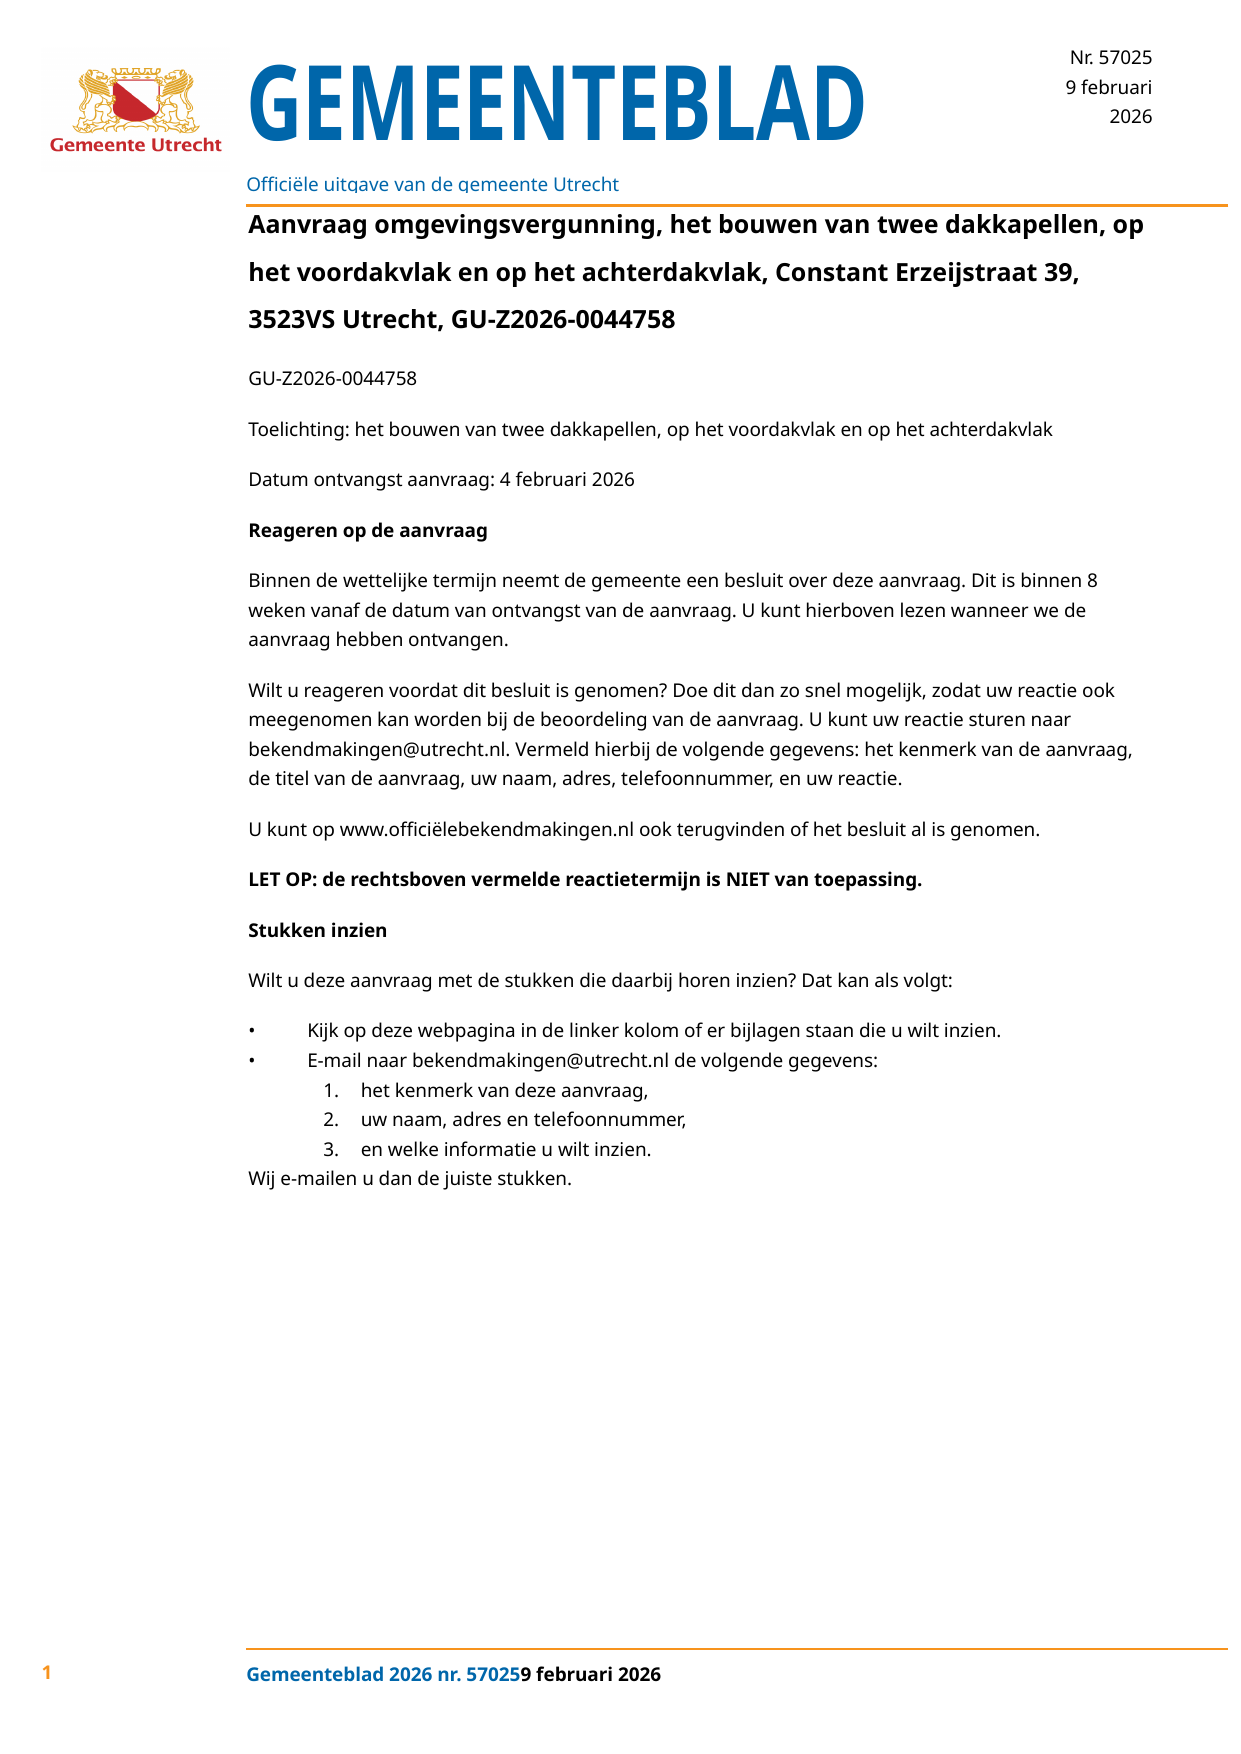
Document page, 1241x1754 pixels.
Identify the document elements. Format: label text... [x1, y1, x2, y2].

text Stukken inzien [248, 917, 1152, 942]
text Binnen de wettelijke termijn neemt de gemeente een besluit over deze aanvraag. Dit is binnen 8 weken vanaf de datum van ontvangst van de aanvraag. U kunt hierboven lezen wanneer we de aanvraag hebben ontvangen. [248, 567, 1152, 652]
picture [41, 47, 231, 172]
text LET OP: de rechtsboven vermelde reactietermijn is NIET van toepassing. [248, 866, 1152, 892]
text U kunt op www.officiëlebekendmakingen.nl ook terugvinden of het besluit al is genomen. [248, 816, 1152, 842]
text Wij e-mailen u dan de juiste stukken. [248, 1166, 1152, 1191]
text GU-Z2026-0044758 [248, 366, 1152, 391]
text Datum ontvangst aanvraag: 4 februari 2026 [248, 466, 1152, 492]
list Kijk op deze webpagina in de linker kolom of er bijlagen staan die u wilt inzien. [248, 1018, 1152, 1043]
text Aanvraag omgevingsvergunning, het bouwen van twee dakkapellen, op het voordakvlak en op het achterdakvlak, Constant Erzeijstraat 39, 3523VS Utrecht, GU-Z2026-0044758 [248, 207, 1152, 336]
text Wilt u reageren voordat dit besluit is genomen? Doe dit dan zo snel mogelijk, zodat uw reactie ook meegenomen kan worden bij de beoordeling van de aanvraag. U kunt uw reactie sturen naar bekendmakingen@utrecht.nl. Vermeld hierbij de volgende gegevens: het kenmerk van de aanvraag, de titel van de aanvraag, uw naam, adres, telefoonnummer, en uw reactie. [248, 677, 1152, 791]
list E-mail naar bekendmakingen@utrecht.nl de volgende gegevens: [248, 1047, 1152, 1073]
list uw naam, adres en telefoonnummer, [323, 1106, 1152, 1132]
list het kenmerk van deze aanvraag, [323, 1077, 1152, 1102]
text Reageren op de aanvraag [248, 517, 1152, 542]
text Wilt u deze aanvraag met de stukken die daarbij horen inzien? Dat kan als volgt: [248, 967, 1152, 993]
text Toelichting: het bouwen van twee dakkapellen, op het voordakvlak en op het achterdakvlak [248, 416, 1152, 442]
list en welke informatie u wilt inzien. [323, 1136, 1152, 1162]
